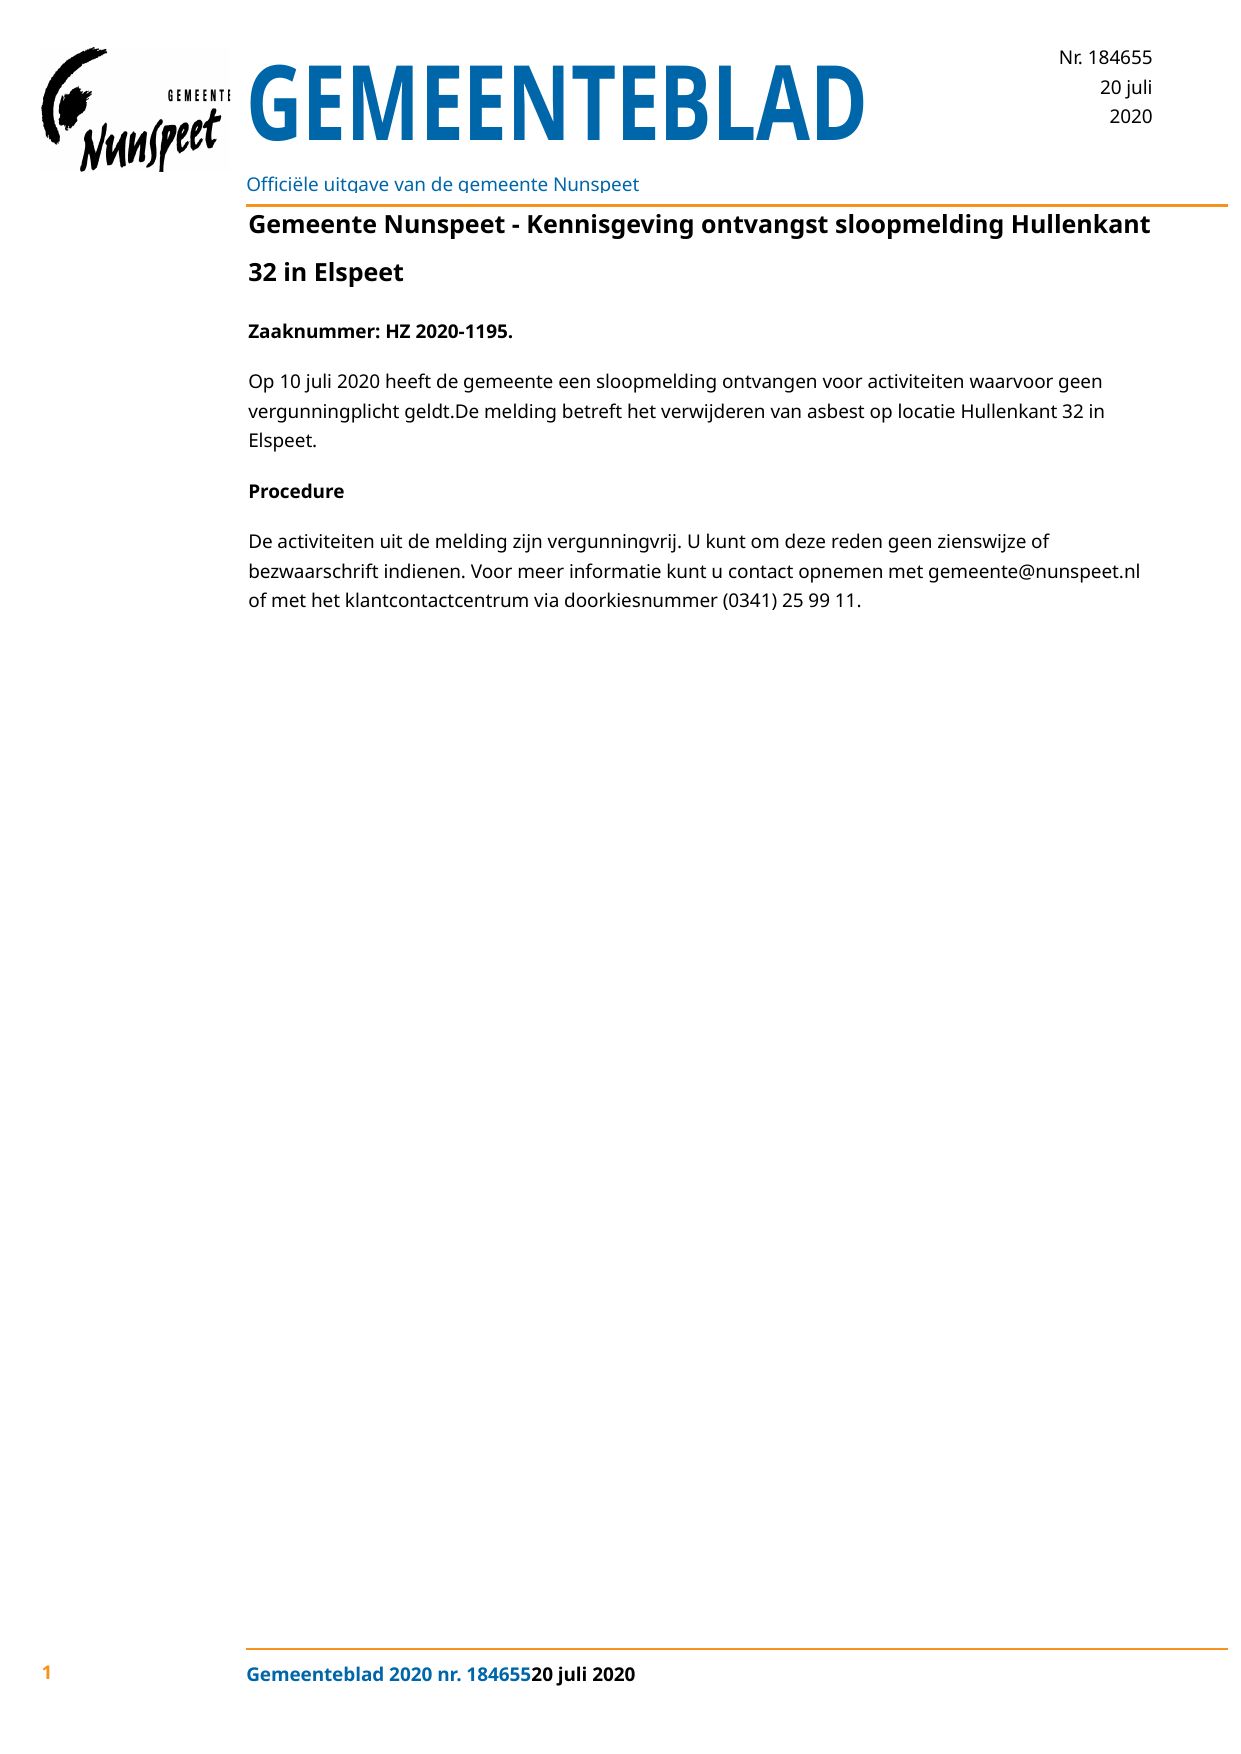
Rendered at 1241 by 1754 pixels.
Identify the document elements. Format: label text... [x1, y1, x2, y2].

picture [41, 47, 231, 172]
text De activiteiten uit de melding zijn vergunningvrij. U kunt om deze reden geen zienswijze of bezwaarschrift indienen. Voor meer informatie kunt u contact opnemen met gemeente@nunspeet.nl of met het klantcontactcentrum via doorkiesnummer (0341) 25 99 11. [248, 528, 1152, 613]
text Zaaknummer: HZ 2020-1195. [248, 318, 1152, 344]
text Gemeente Nunspeet - Kennisgeving ontvangst sloopmelding Hullenkant 32 in Elspeet [248, 207, 1152, 288]
text Op 10 juli 2020 heeft de gemeente een sloopmelding ontvangen voor activiteiten waarvoor geen vergunningplicht geldt.De melding betreft het verwijderen van asbest op locatie Hullenkant 32 in Elspeet. [248, 368, 1152, 453]
text Procedure [248, 478, 1152, 504]
